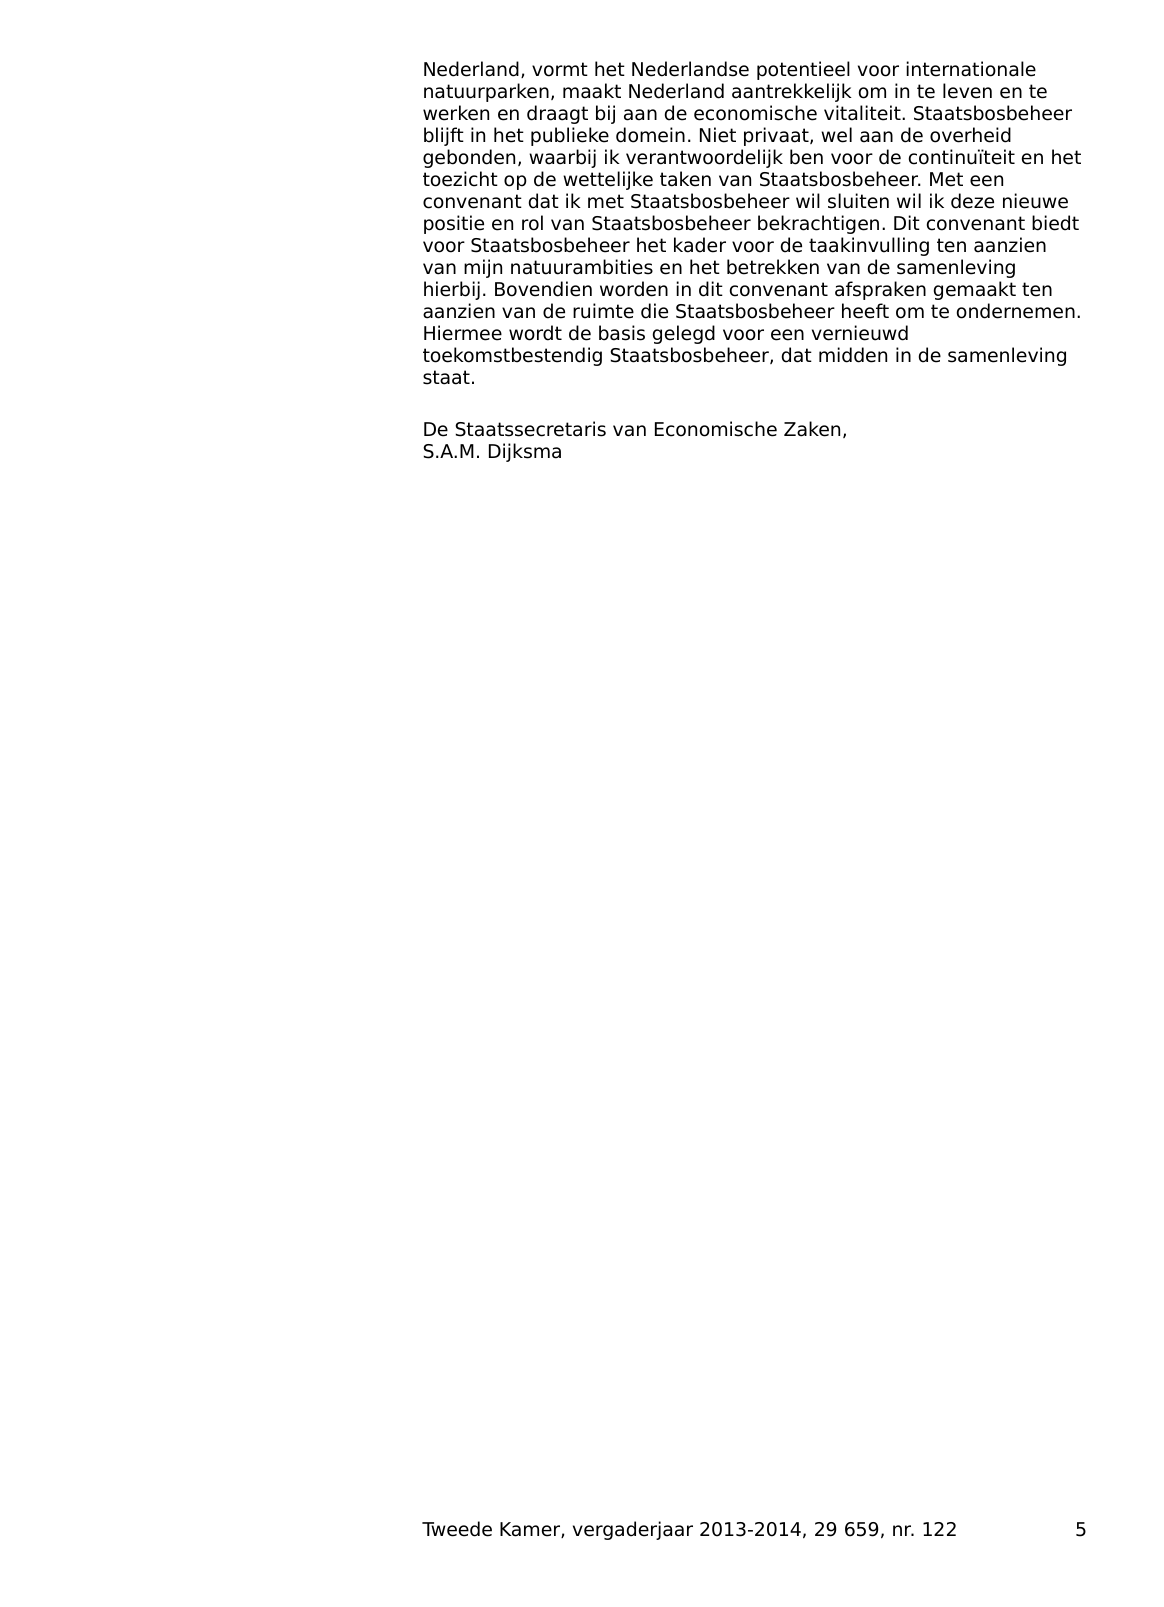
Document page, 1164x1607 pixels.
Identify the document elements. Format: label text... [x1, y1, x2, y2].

text De Staatssecretaris van Economische Zaken, S.A.M. Dijksma [422, 419, 1087, 463]
text Nederland, vormt het Nederlandse potentieel voor internationale natuurparken, maakt Nederland aantrekkelijk om in te leven en te werken en draagt bij aan de economische vitaliteit. Staatsbosbeheer blijft in het publieke domein. Niet privaat, wel aan de overheid gebonden, waarbij ik verantwoordelijk ben voor de continuïteit en het toezicht op de wettelijke taken van Staatsbosbeheer. Met een convenant dat ik met Staatsbosbeheer wil sluiten wil ik deze nieuwe positie en rol van Staatsbosbeheer bekrachtigen. Dit convenant biedt voor Staatsbosbeheer het kader voor de taakinvulling ten aanzien van mijn natuurambities en het betrekken van de samenleving hierbij. Bovendien worden in dit convenant afspraken gemaakt ten aanzien van de ruimte die Staatsbosbeheer heeft om te ondernemen. Hiermee wordt de basis gelegd voor een vernieuwd toekomstbestendig Staatsbosbeheer, dat midden in de samenleving staat. [422, 59, 1087, 389]
